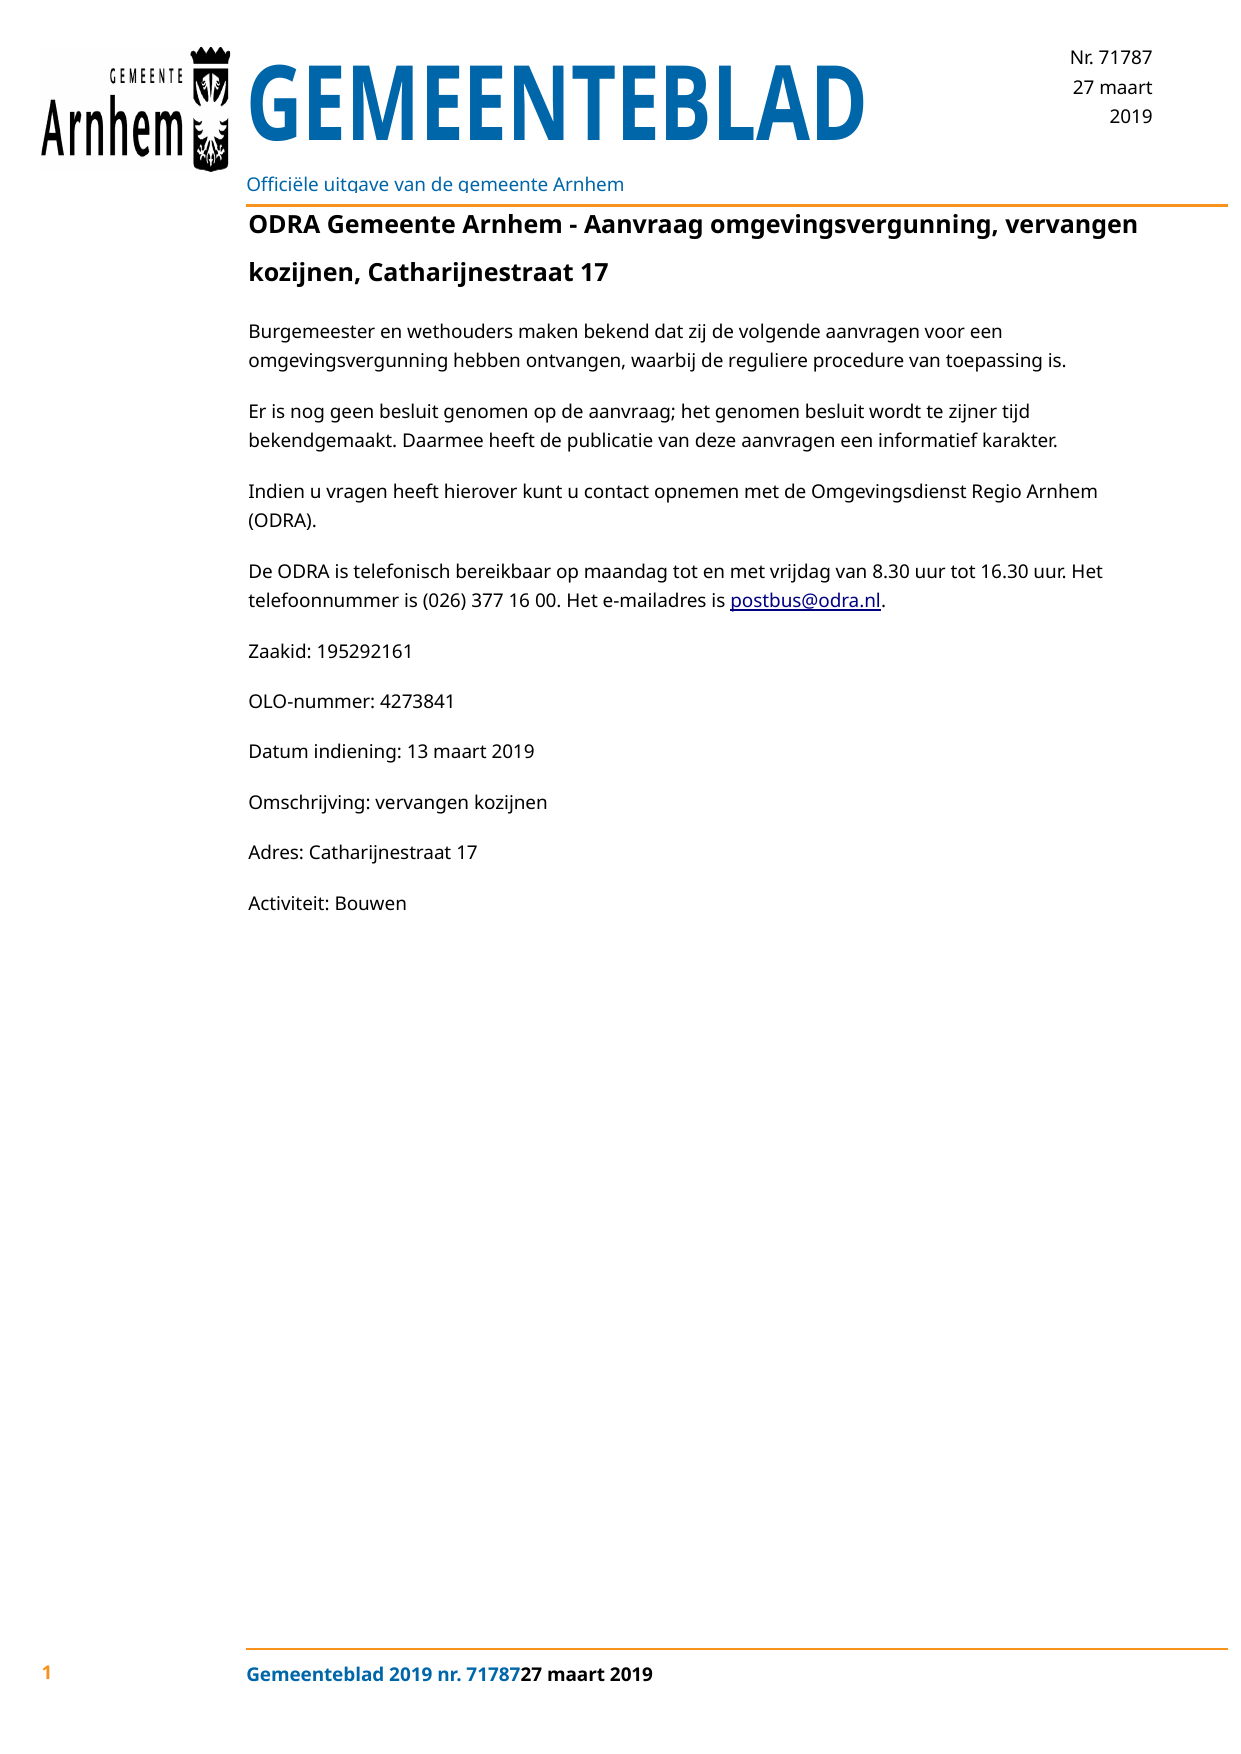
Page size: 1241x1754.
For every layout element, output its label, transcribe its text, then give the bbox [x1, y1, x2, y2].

text ODRA Gemeente Arnhem - Aanvraag omgevingsvergunning, vervangen kozijnen, Catharijnestraat 17 [248, 207, 1152, 288]
picture [41, 47, 231, 172]
text OLO-nummer: 4273841 [248, 688, 1152, 714]
text Activiteit: Bouwen [248, 890, 1152, 916]
text Omschrijving: vervangen kozijnen [248, 789, 1152, 815]
text Zaakid: 195292161 [248, 638, 1152, 664]
text De ODRA is telefonisch bereikbaar op maandag tot en met vrijdag van 8.30 uur tot 16.30 uur. Het telefoonnummer is (026) 377 16 00. Het e-mailadres is postbus@odra.nl. [248, 558, 1152, 613]
text Burgemeester en wethouders maken bekend dat zij de volgende aanvragen voor een omgevingsvergunning hebben ontvangen, waarbij de reguliere procedure van toepassing is. [248, 318, 1152, 373]
text Adres: Catharijnestraat 17 [248, 839, 1152, 865]
text Er is nog geen besluit genomen op de aanvraag; het genomen besluit wordt te zijner tijd bekendgemaakt. Daarmee heeft de publicatie van deze aanvragen een informatief karakter. [248, 398, 1152, 453]
text Datum indiening: 13 maart 2019 [248, 739, 1152, 764]
text Indien u vragen heeft hierover kunt u contact opnemen met de Omgevingsdienst Regio Arnhem (ODRA). [248, 478, 1152, 533]
